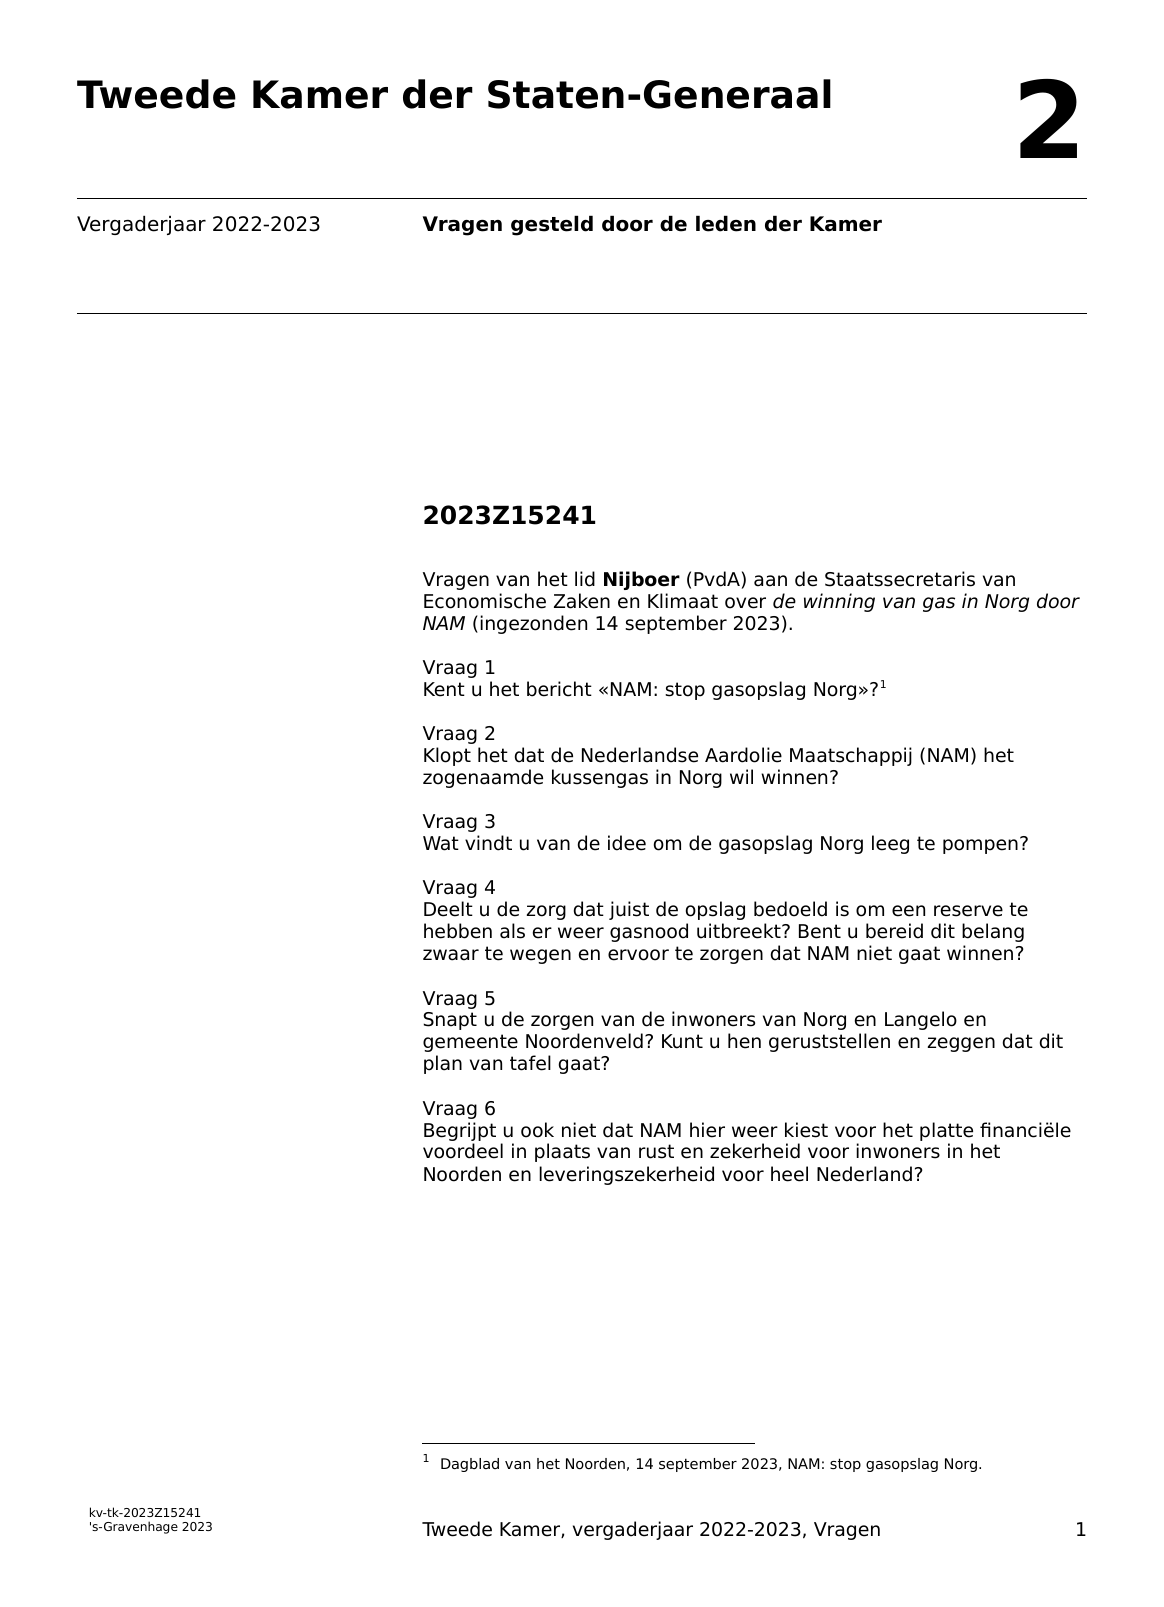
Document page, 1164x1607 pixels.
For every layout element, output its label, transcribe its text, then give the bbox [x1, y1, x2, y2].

text Snapt u de zorgen van de inwoners van Norg en Langelo en gemeente Noordenveld? Kunt u hen geruststellen en zeggen dat dit plan van tafel gaat? [422, 1009, 1087, 1075]
text Vraag 5 [422, 987, 1087, 1009]
table_cell Vragen gesteld door de leden der Kamer [422, 199, 1087, 313]
text Vraag 2 [422, 723, 1087, 745]
text Vraag 6 [422, 1097, 1087, 1119]
table_header Tweede Kamer der Staten-Generaal [77, 59, 886, 198]
text Klopt het dat de Nederlandse Aardolie Maatschappij (NAM) het zogenaamde kussengas in Norg wil winnen? [422, 745, 1087, 789]
text Vragen van het lid Nijboer (PvdA) aan de Staatssecretaris van Economische Zaken en Klimaat over de winning van gas in Norg door NAM (ingezonden 14 september 2023). [422, 569, 1087, 635]
text Vraag 4 [422, 877, 1087, 899]
text 2023Z15241 [422, 501, 1087, 531]
text 's-Gravenhage 2023 [88, 1520, 323, 1534]
text Deelt u de zorg dat juist de opslag bedoeld is om een reserve te hebben als er weer gasnood uitbreekt? Bent u bereid dit belang zwaar te wegen en ervoor te zorgen dat NAM niet gaat winnen? [422, 899, 1087, 965]
text Wat vindt u van de idee om de gasopslag Norg leeg te pompen? [422, 833, 1087, 855]
text kv-tk-2023Z15241 [88, 1506, 323, 1520]
text Vraag 3 [422, 811, 1087, 833]
text Kent u het bericht «NAM: stop gasopslag Norg»? [422, 679, 1087, 701]
text Dagblad van het Noorden, 14 september 2023, NAM: stop gasopslag Norg. [422, 1452, 1087, 1474]
table_header 2 [886, 59, 1087, 198]
table_cell Vergaderjaar 2022-2023 [77, 199, 422, 313]
text Begrijpt u ook niet dat NAM hier weer kiest voor het platte financiële voordeel in plaats van rust en zekerheid voor inwoners in het Noorden en leveringszekerheid voor heel Nederland? [422, 1119, 1087, 1185]
text Vraag 1 [422, 657, 1087, 679]
